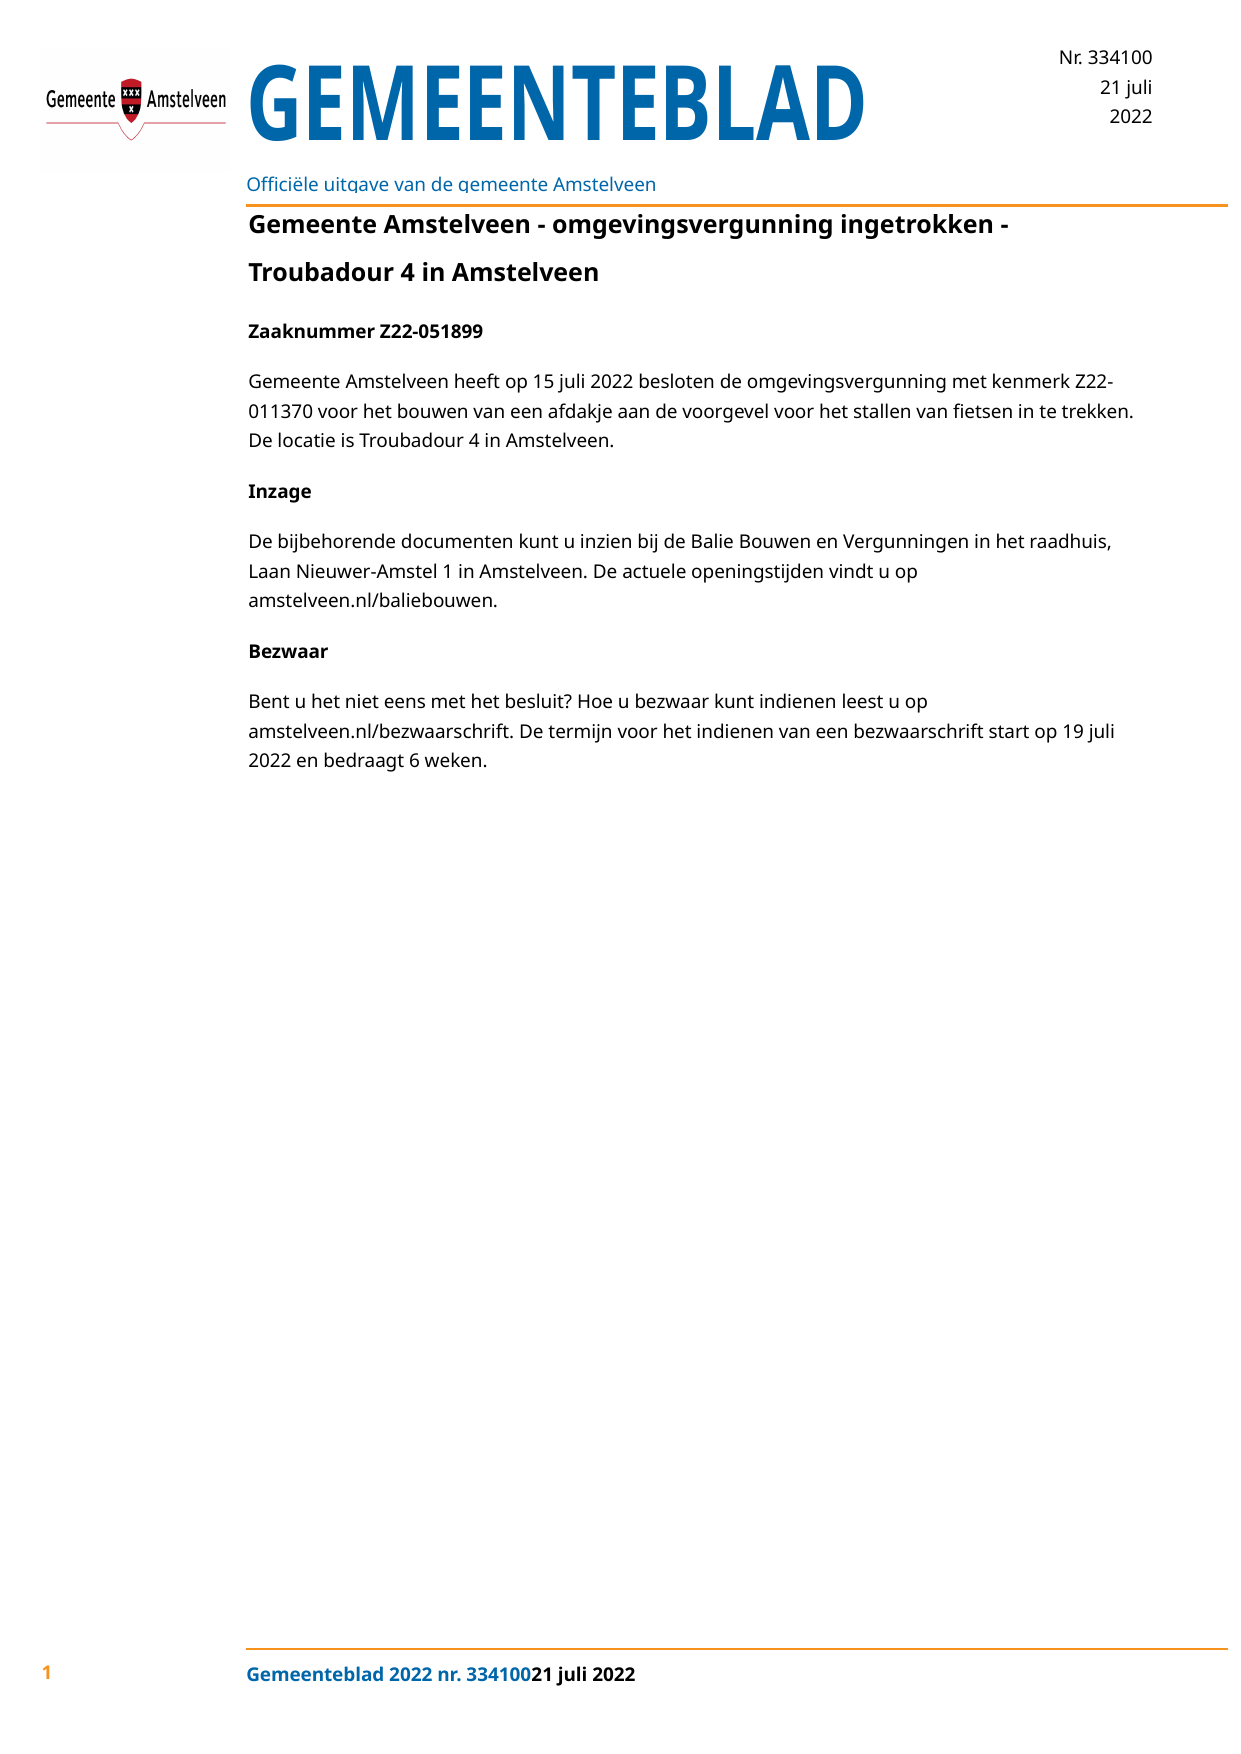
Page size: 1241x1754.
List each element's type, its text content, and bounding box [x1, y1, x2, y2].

text Inzage [248, 478, 1152, 504]
text Bent u het niet eens met het besluit? Hoe u bezwaar kunt indienen leest u op amstelveen.nl/bezwaarschrift. De termijn voor het indienen van een bezwaarschrift start op 19 juli 2022 en bedraagt 6 weken. [248, 688, 1152, 773]
text Zaaknummer Z22-051899 [248, 318, 1152, 344]
text Gemeente Amstelveen heeft op 15 juli 2022 besloten de omgevingsvergunning met kenmerk Z22-011370 voor het bouwen van een afdakje aan de voorgevel voor het stallen van fietsen in te trekken. De locatie is Troubadour 4 in Amstelveen. [248, 368, 1152, 453]
text Gemeente Amstelveen - omgevingsvergunning ingetrokken - Troubadour 4 in Amstelveen [248, 207, 1152, 288]
picture [41, 47, 231, 172]
text De bijbehorende documenten kunt u inzien bij de Balie Bouwen en Vergunningen in het raadhuis, Laan Nieuwer-Amstel 1 in Amstelveen. De actuele openingstijden vindt u op amstelveen.nl/baliebouwen. [248, 528, 1152, 613]
text Bezwaar [248, 638, 1152, 664]
